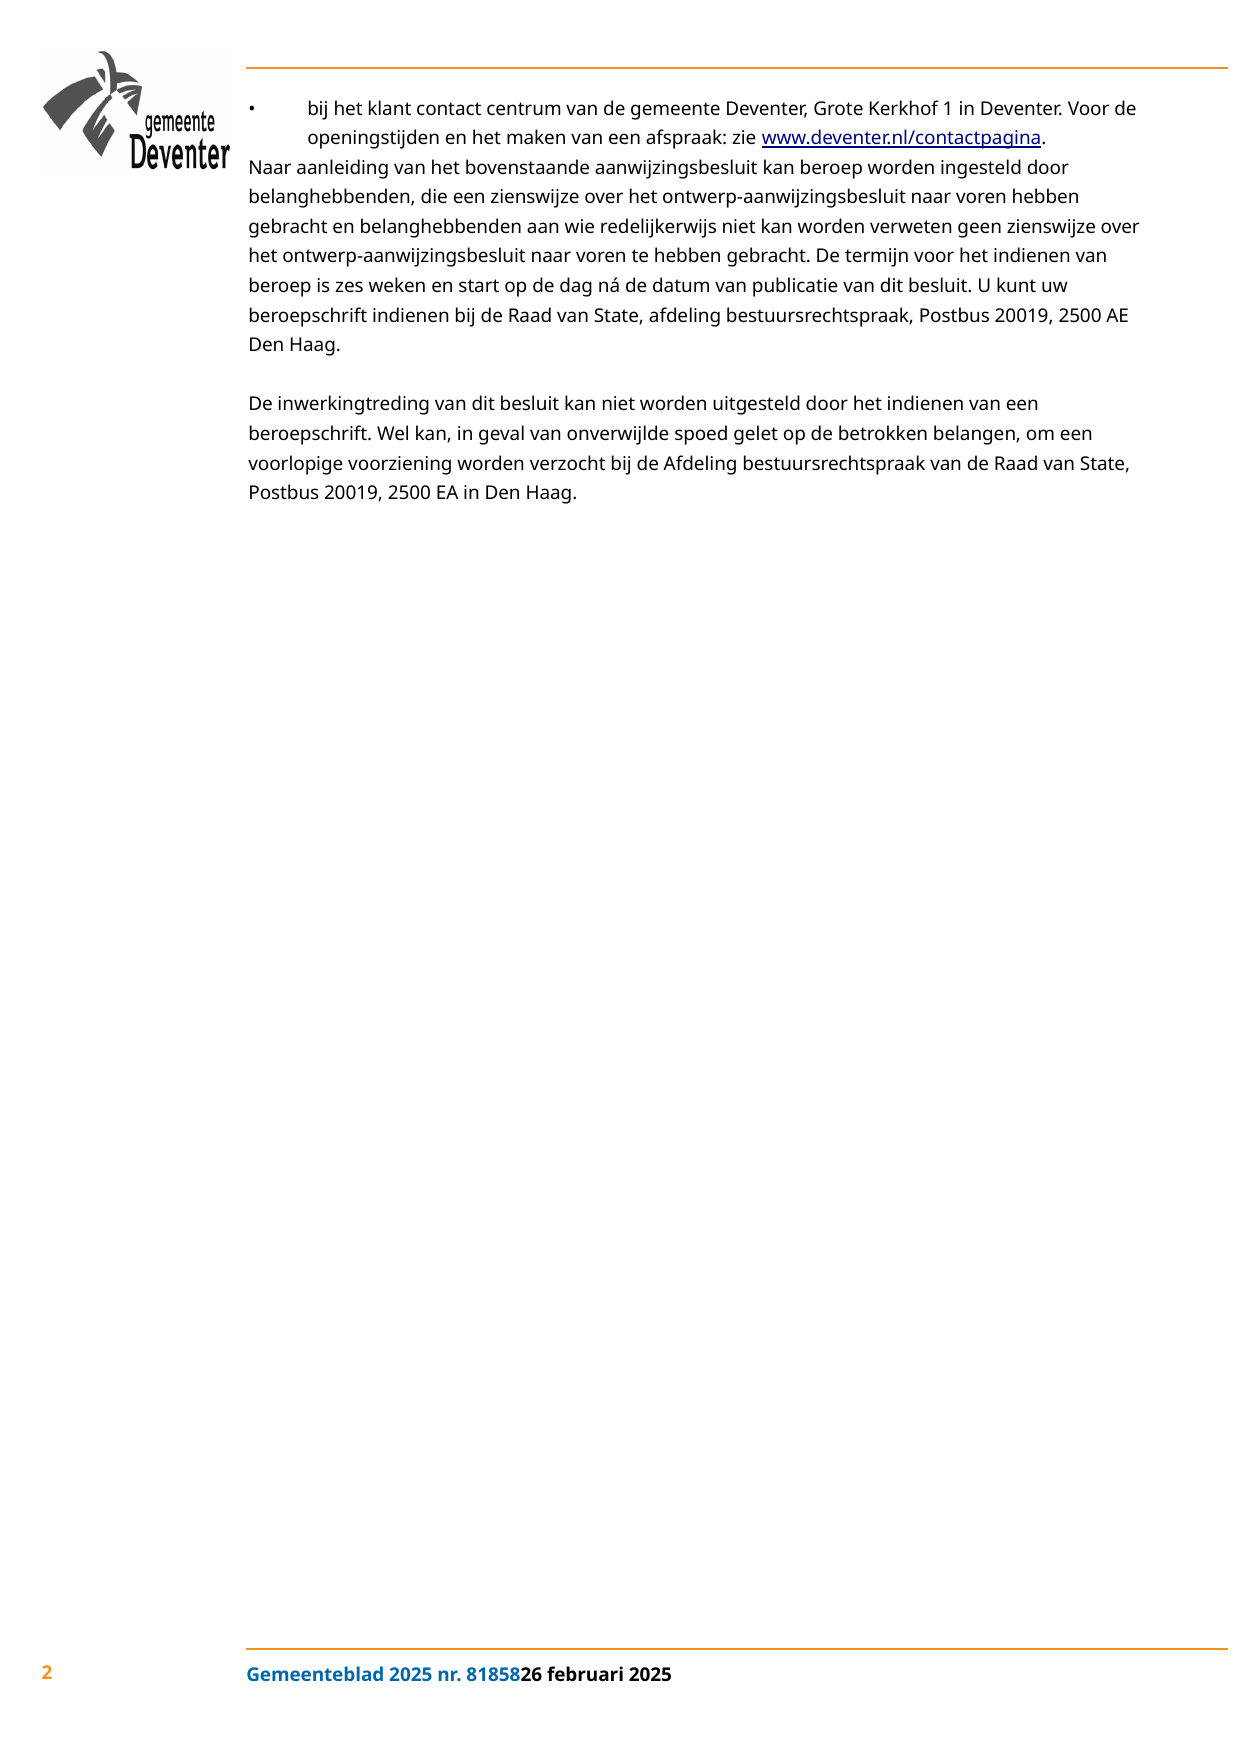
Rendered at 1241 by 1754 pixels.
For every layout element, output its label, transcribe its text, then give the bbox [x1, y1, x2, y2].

text De inwerkingtreding van dit besluit kan niet worden uitgesteld door het indienen van een beroepschrift. Wel kan, in geval van onverwijlde spoed gelet op de betrokken belangen, om een voorlopige voorziening worden verzocht bij de Afdeling bestuursrechtspraak van de Raad van State, Postbus 20019, 2500 EA in Den Haag. [248, 391, 1152, 505]
list bij het klant contact centrum van de gemeente Deventer, Grote Kerkhof 1 in Deventer. Voor de openingstijden en het maken van een afspraak: zie www.deventer.nl/contactpagina. [248, 95, 1152, 150]
picture [41, 47, 231, 172]
text Naar aanleiding van het bovenstaande aanwijzingsbesluit kan beroep worden ingesteld door belanghebbenden, die een zienswijze over het ontwerp-aanwijzingsbesluit naar voren hebben gebracht en belanghebbenden aan wie redelijkerwijs niet kan worden verweten geen zienswijze over het ontwerp-aanwijzingsbesluit naar voren te hebben gebracht. De termijn voor het indienen van beroep is zes weken en start op de dag ná de datum van publicatie van dit besluit. U kunt uw beroepschrift indienen bij de Raad van State, afdeling bestuursrechtspraak, Postbus 20019, 2500 AE Den Haag. [248, 154, 1152, 357]
